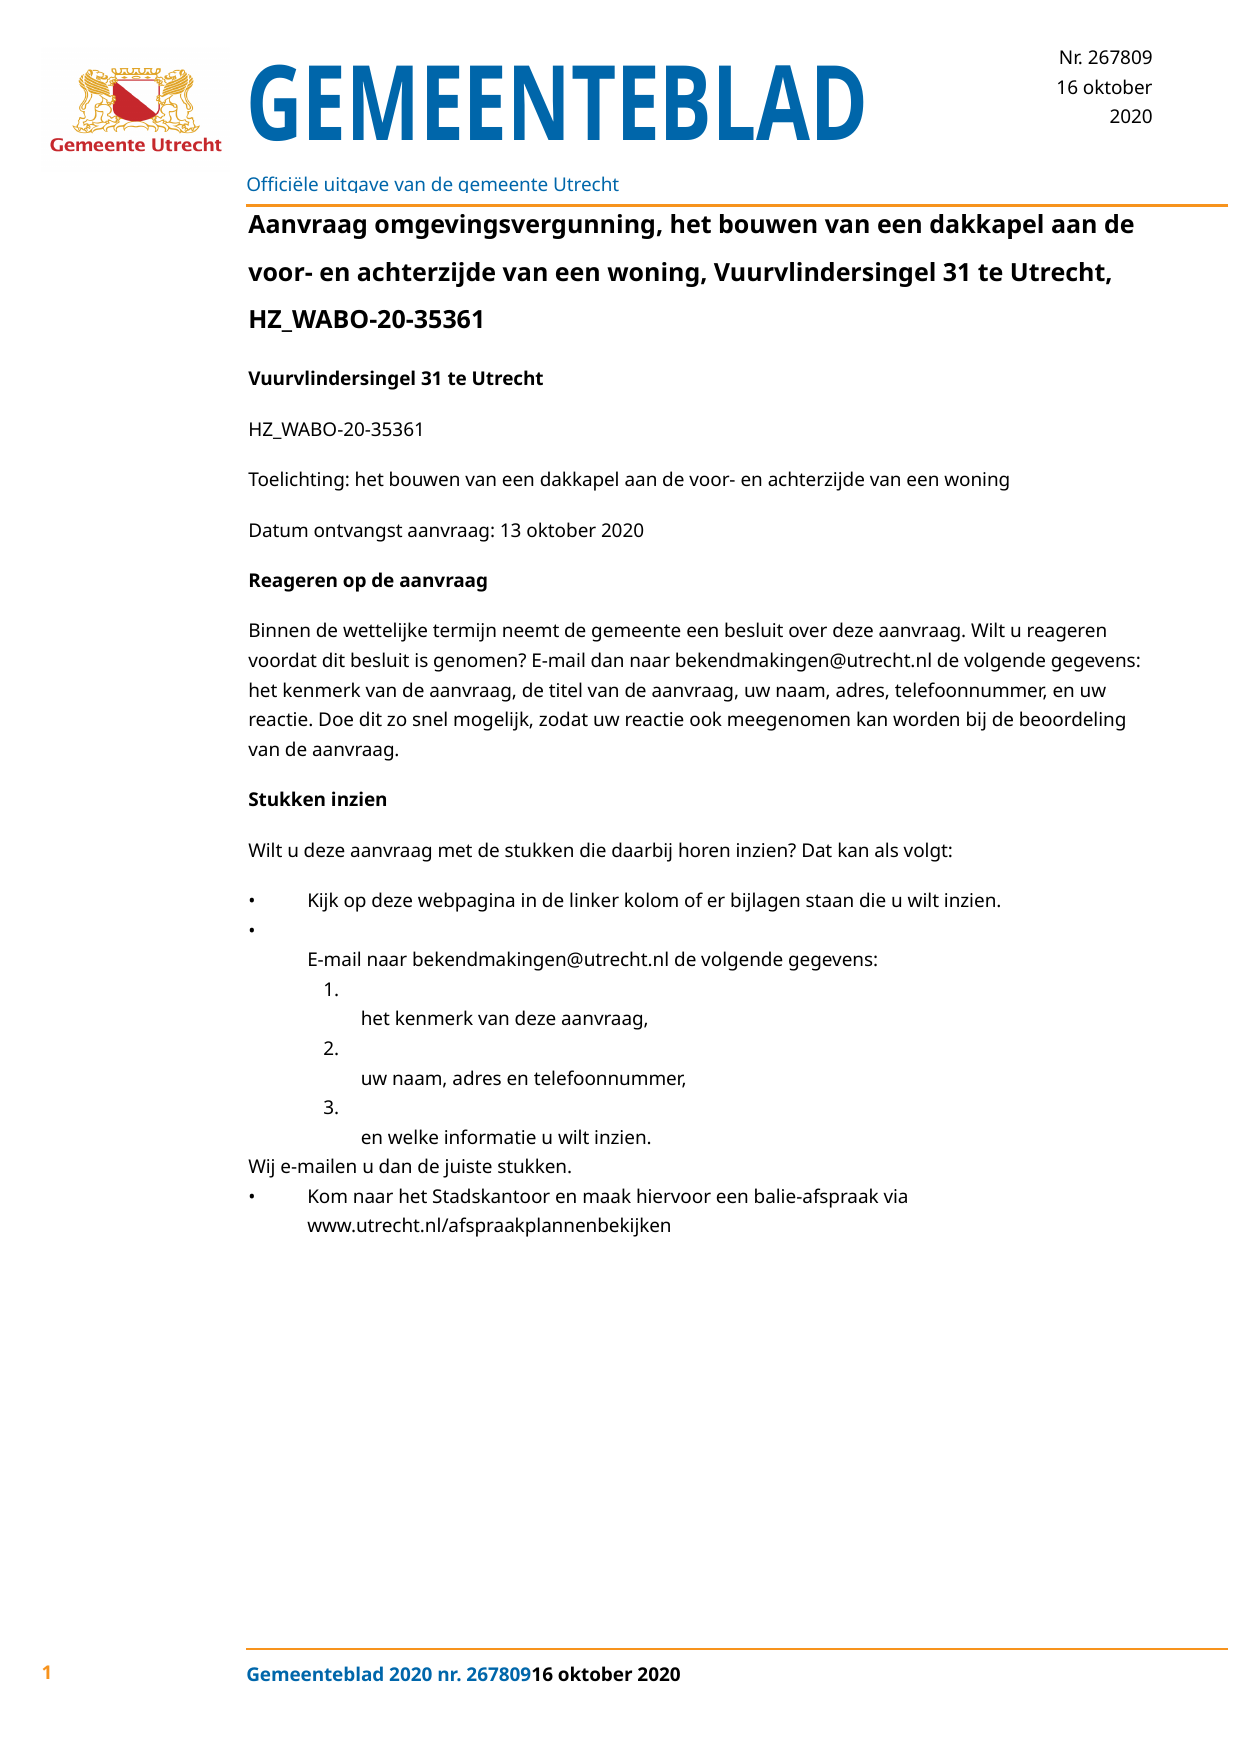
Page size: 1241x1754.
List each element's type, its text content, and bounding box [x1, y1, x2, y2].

text Datum ontvangst aanvraag: 13 oktober 2020 [248, 517, 1152, 542]
text Wilt u deze aanvraag met de stukken die daarbij horen inzien? Dat kan als volgt: [248, 837, 1152, 862]
text Toelichting: het bouwen van een dakkapel aan de voor- en achterzijde van een woning [248, 466, 1152, 492]
text Wij e-mailen u dan de juiste stukken. [248, 1153, 1152, 1179]
text Vuurvlindersingel 31 te Utrecht [248, 366, 1152, 391]
list en welke informatie u wilt inzien. [323, 1124, 1152, 1149]
text Binnen de wettelijke termijn neemt de gemeente een besluit over deze aanvraag. Wilt u reageren voordat dit besluit is genomen? E-mail dan naar bekendmakingen@utrecht.nl de volgende gegevens: het kenmerk van de aanvraag, de titel van de aanvraag, uw naam, adres, telefoonnummer, en uw reactie. Doe dit zo snel mogelijk, zodat uw reactie ook meegenomen kan worden bij de beoordeling van de aanvraag. [248, 618, 1152, 762]
list E-mail naar bekendmakingen@utrecht.nl de volgende gegevens: [248, 946, 1152, 972]
list uw naam, adres en telefoonnummer, [323, 1065, 1152, 1090]
picture [41, 47, 231, 172]
list Kom naar het Stadskantoor en maak hiervoor een balie-afspraak via www.utrecht.nl/afspraakplannenbekijken [248, 1183, 1152, 1238]
text Stukken inzien [248, 786, 1152, 812]
list het kenmerk van deze aanvraag, [323, 1006, 1152, 1031]
text Reageren op de aanvraag [248, 567, 1152, 593]
list Kijk op deze webpagina in de linker kolom of er bijlagen staan die u wilt inzien. [248, 887, 1152, 913]
text Aanvraag omgevingsvergunning, het bouwen van een dakkapel aan de voor- en achterzijde van een woning, Vuurvlindersingel 31 te Utrecht, HZ_WABO-20-35361 [248, 207, 1152, 336]
text HZ_WABO-20-35361 [248, 416, 1152, 442]
